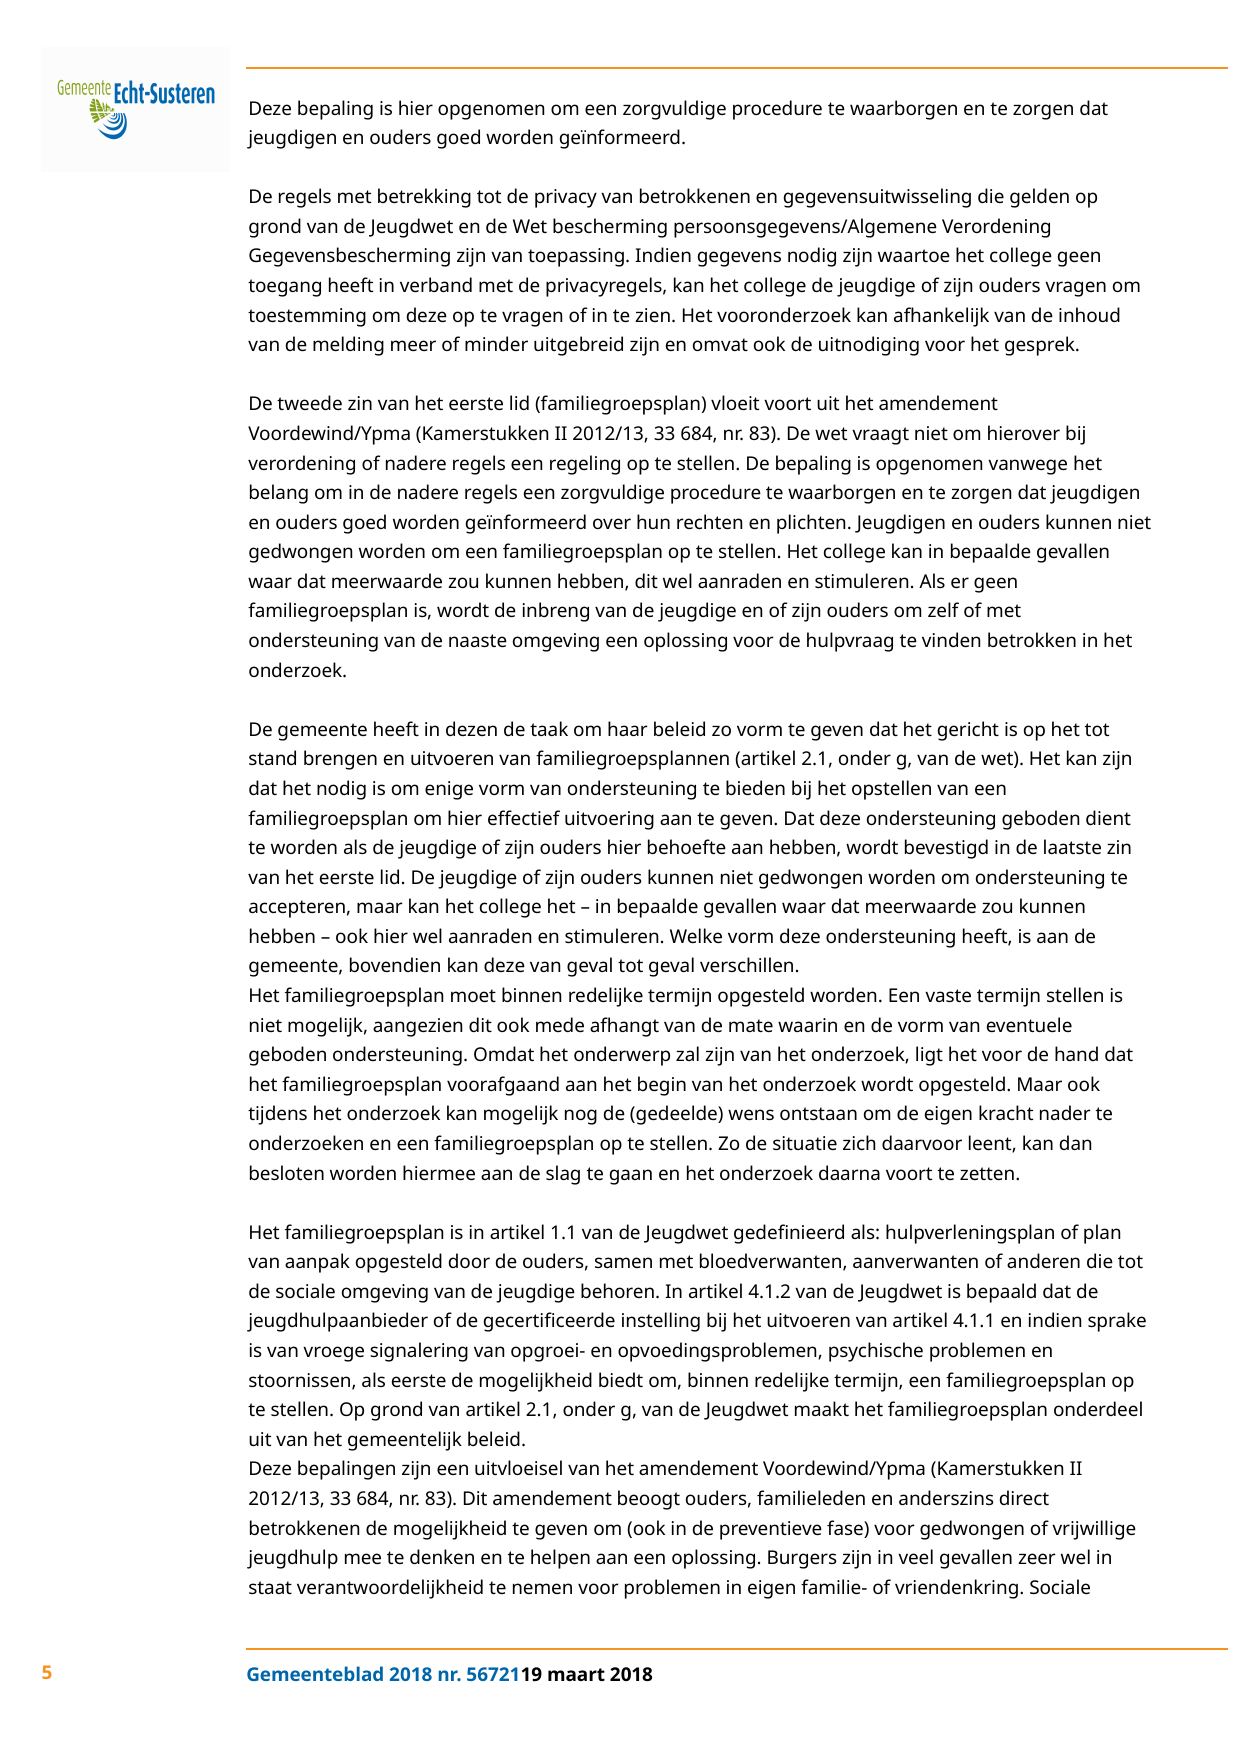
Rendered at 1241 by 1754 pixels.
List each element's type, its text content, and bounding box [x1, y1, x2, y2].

text Het familiegroepsplan is in artikel 1.1 van de Jeugdwet gedefinieerd als: hulpverleningsplan of plan van aanpak opgesteld door de ouders, samen met bloedverwanten, aanverwanten of anderen die tot de sociale omgeving van de jeugdige behoren. In artikel 4.1.2 van de Jeugdwet is bepaald dat de jeugdhulpaanbieder of de gecertificeerde instelling bij het uitvoeren van artikel 4.1.1 en indien sprake is van vroege signalering van opgroei- en opvoedingsproblemen, psychische problemen en stoornissen, als eerste de mogelijkheid biedt om, binnen redelijke termijn, een familiegroepsplan op te stellen. Op grond van artikel 2.1, onder g, van de Jeugdwet maakt het familiegroepsplan onderdeel uit van het gemeentelijk beleid. [248, 1219, 1152, 1452]
text De gemeente heeft in dezen de taak om haar beleid zo vorm te geven dat het gericht is op het tot stand brengen en uitvoeren van familiegroepsplannen (artikel 2.1, onder g, van de wet). Het kan zijn dat het nodig is om enige vorm van ondersteuning te bieden bij het opstellen van een familiegroepsplan om hier effectief uitvoering aan te geven. Dat deze ondersteuning geboden dient te worden als de jeugdige of zijn ouders hier behoefte aan hebben, wordt bevestigd in de laatste zin van het eerste lid. De jeugdige of zijn ouders kunnen niet gedwongen worden om ondersteuning te accepteren, maar kan het college het – in bepaalde gevallen waar dat meerwaarde zou kunnen hebben – ook hier wel aanraden en stimuleren. Welke vorm deze ondersteuning heeft, is aan de gemeente, bovendien kan deze van geval tot geval verschillen. [248, 716, 1152, 978]
text De regels met betrekking tot de privacy van betrokkenen en gegevensuitwisseling die gelden op grond van de Jeugdwet en de Wet bescherming persoonsgegevens/Algemene Verordening Gegevensbescherming zijn van toepassing. Indien gegevens nodig zijn waartoe het college geen toegang heeft in verband met de privacyregels, kan het college de jeugdige of zijn ouders vragen om toestemming om deze op te vragen of in te zien. Het vooronderzoek kan afhankelijk van de inhoud van de melding meer of minder uitgebreid zijn en omvat ook de uitnodiging voor het gesprek. [248, 183, 1152, 357]
text Het familiegroepsplan moet binnen redelijke termijn opgesteld worden. Een vaste termijn stellen is niet mogelijk, aangezien dit ook mede afhangt van de mate waarin en de vorm van eventuele geboden ondersteuning. Omdat het onderwerp zal zijn van het onderzoek, ligt het voor de hand dat het familiegroepsplan voorafgaand aan het begin van het onderzoek wordt opgesteld. Maar ook tijdens het onderzoek kan mogelijk nog de (gedeelde) wens ontstaan om de eigen kracht nader te onderzoeken en een familiegroepsplan op te stellen. Zo de situatie zich daarvoor leent, kan dan besloten worden hiermee aan de slag te gaan en het onderzoek daarna voort te zetten. [248, 982, 1152, 1186]
text Deze bepalingen zijn een uitvloeisel van het amendement Voordewind/Ypma (Kamerstukken II 2012/13, 33 684, nr. 83). Dit amendement beoogt ouders, familieleden en anderszins direct betrokkenen de mogelijkheid te geven om (ook in de preventieve fase) voor gedwongen of vrijwillige jeugdhulp mee te denken en te helpen aan een oplossing. Burgers zijn in veel gevallen zeer wel in staat verantwoordelijkheid te nemen voor problemen in eigen familie- of vriendenkring. Sociale [248, 1456, 1152, 1600]
text Deze bepaling is hier opgenomen om een zorgvuldige procedure te waarborgen en te zorgen dat jeugdigen en ouders goed worden geïnformeerd. [248, 95, 1152, 150]
text De tweede zin van het eerste lid (familiegroepsplan) vloeit voort uit het amendement Voordewind/Ypma (Kamerstukken II 2012/13, 33 684, nr. 83). De wet vraagt niet om hierover bij verordening of nadere regels een regeling op te stellen. De bepaling is opgenomen vanwege het belang om in de nadere regels een zorgvuldige procedure te waarborgen en te zorgen dat jeugdigen en ouders goed worden geïnformeerd over hun rechten en plichten. Jeugdigen en ouders kunnen niet gedwongen worden om een familiegroepsplan op te stellen. Het college kan in bepaalde gevallen waar dat meerwaarde zou kunnen hebben, dit wel aanraden en stimuleren. Als er geen familiegroepsplan is, wordt de inbreng van de jeugdige en of zijn ouders om zelf of met ondersteuning van de naaste omgeving een oplossing voor de hulpvraag te vinden betrokken in het onderzoek. [248, 391, 1152, 683]
picture [41, 47, 231, 172]
